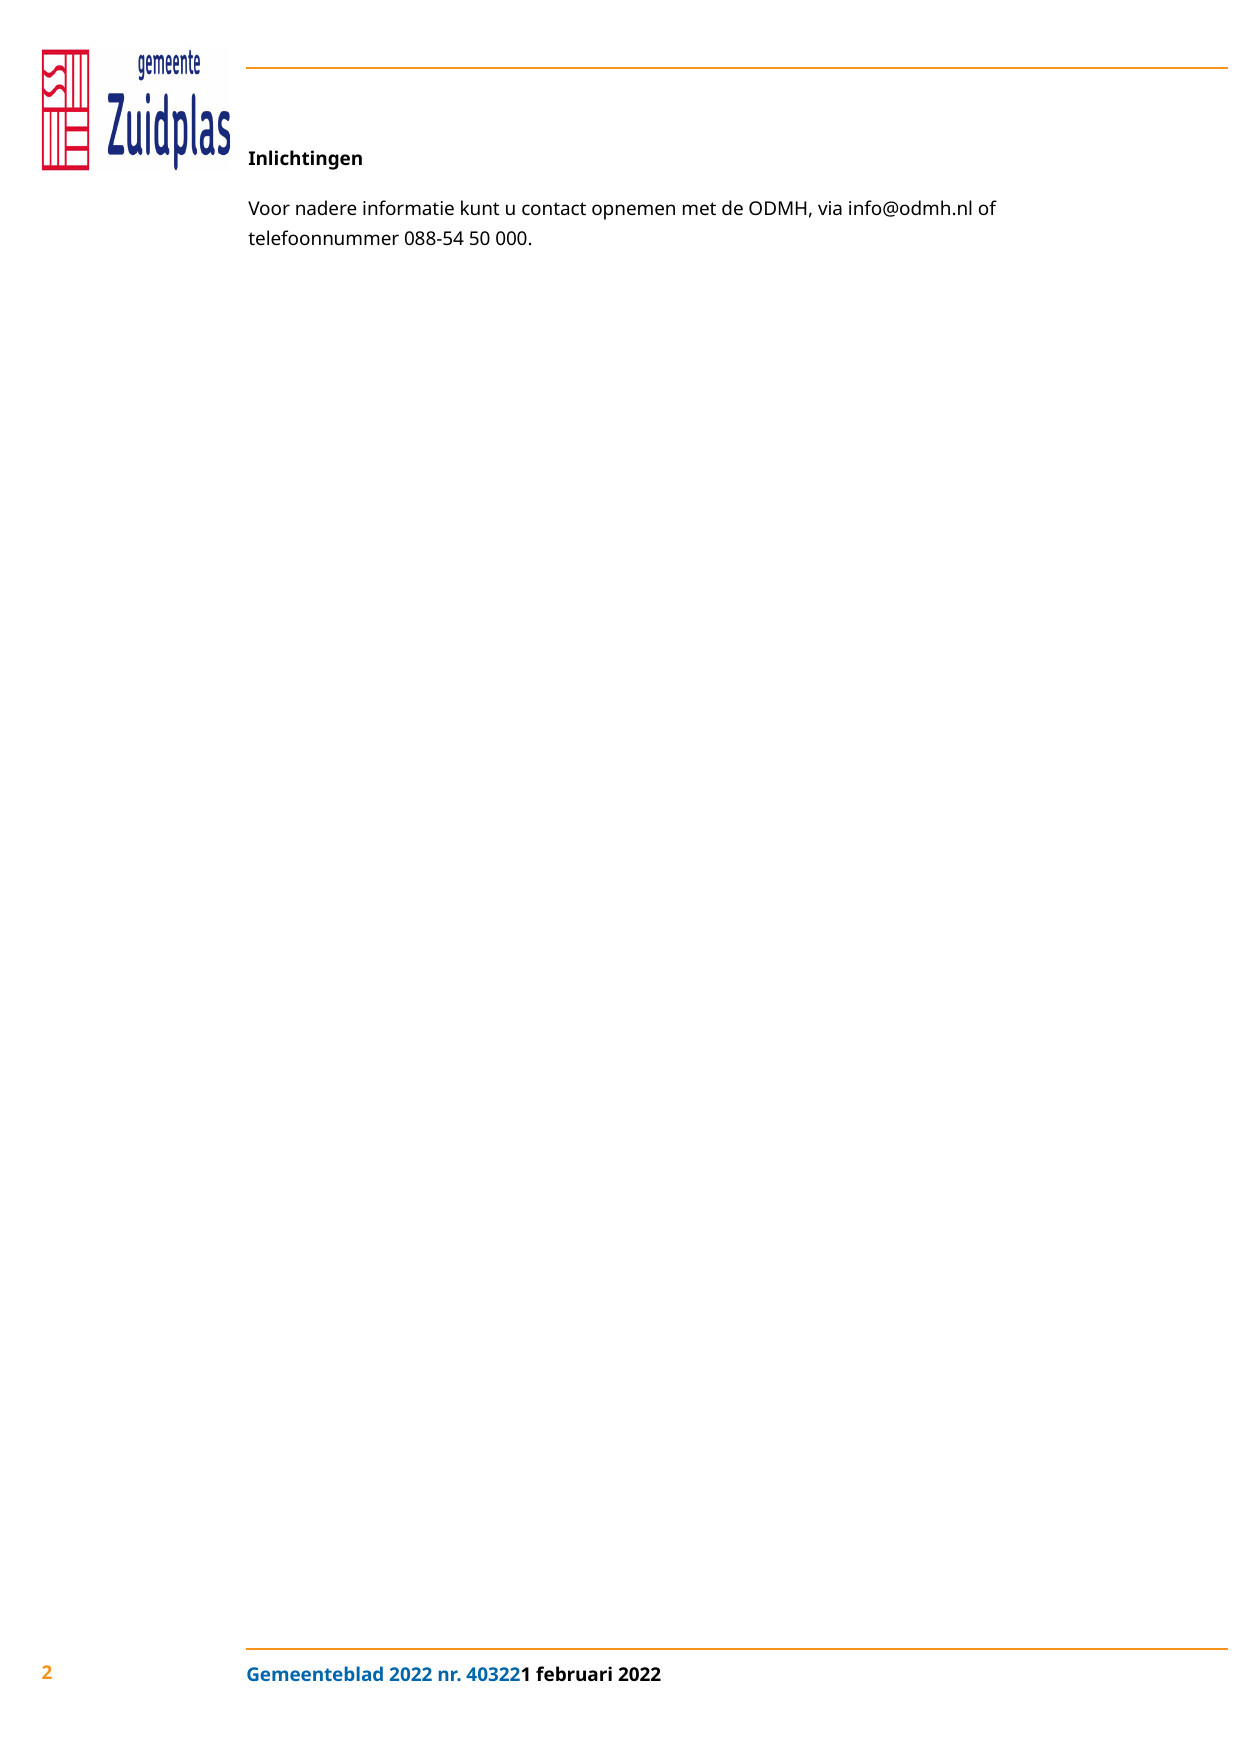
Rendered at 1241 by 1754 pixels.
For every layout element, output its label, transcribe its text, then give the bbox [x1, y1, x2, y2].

text Inlichtingen [248, 145, 1152, 171]
picture [41, 47, 231, 172]
text Voor nadere informatie kunt u contact opnemen met de ODMH, via info@odmh.nl of telefoonnummer 088-54 50 000. [248, 196, 1152, 251]
